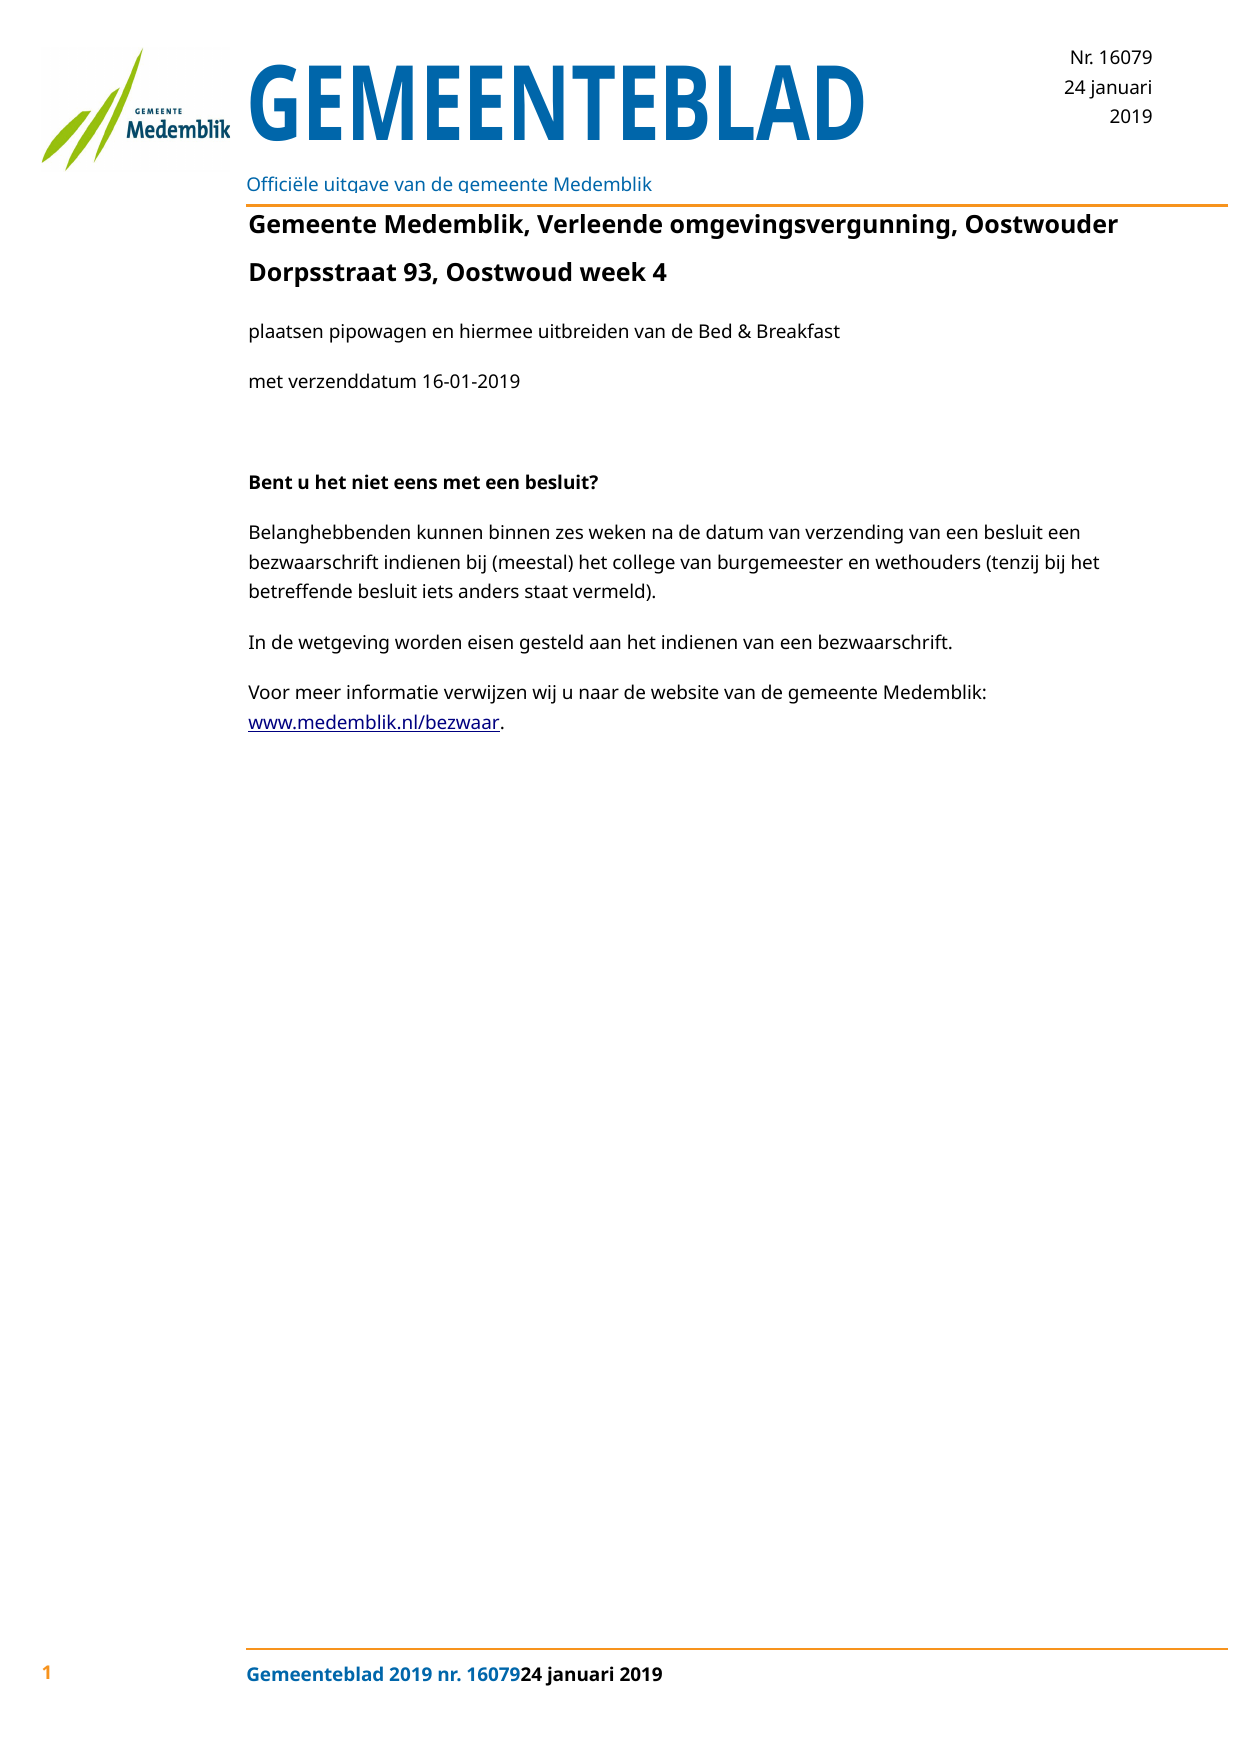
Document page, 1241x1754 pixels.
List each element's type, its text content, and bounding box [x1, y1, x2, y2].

text Gemeente Medemblik, Verleende omgevingsvergunning, Oostwouder Dorpsstraat 93, Oostwoud week 4 [248, 207, 1152, 288]
text Bent u het niet eens met een besluit? [248, 469, 1152, 495]
text Voor meer informatie verwijzen wij u naar de website van de gemeente Medemblik: www.medemblik.nl/bezwaar. [248, 679, 1152, 735]
text met verzenddatum 16-01-2019 [248, 368, 1152, 394]
text plaatsen pipowagen en hiermee uitbreiden van de Bed & Breakfast [248, 318, 1152, 344]
text In de wetgeving worden eisen gesteld aan het indienen van een bezwaarschrift. [248, 629, 1152, 655]
text Belanghebbenden kunnen binnen zes weken na de datum van verzending van een besluit een bezwaarschrift indienen bij (meestal) het college van burgemeester en wethouders (tenzij bij het betreffende besluit iets anders staat vermeld). [248, 519, 1152, 604]
picture [41, 47, 231, 172]
